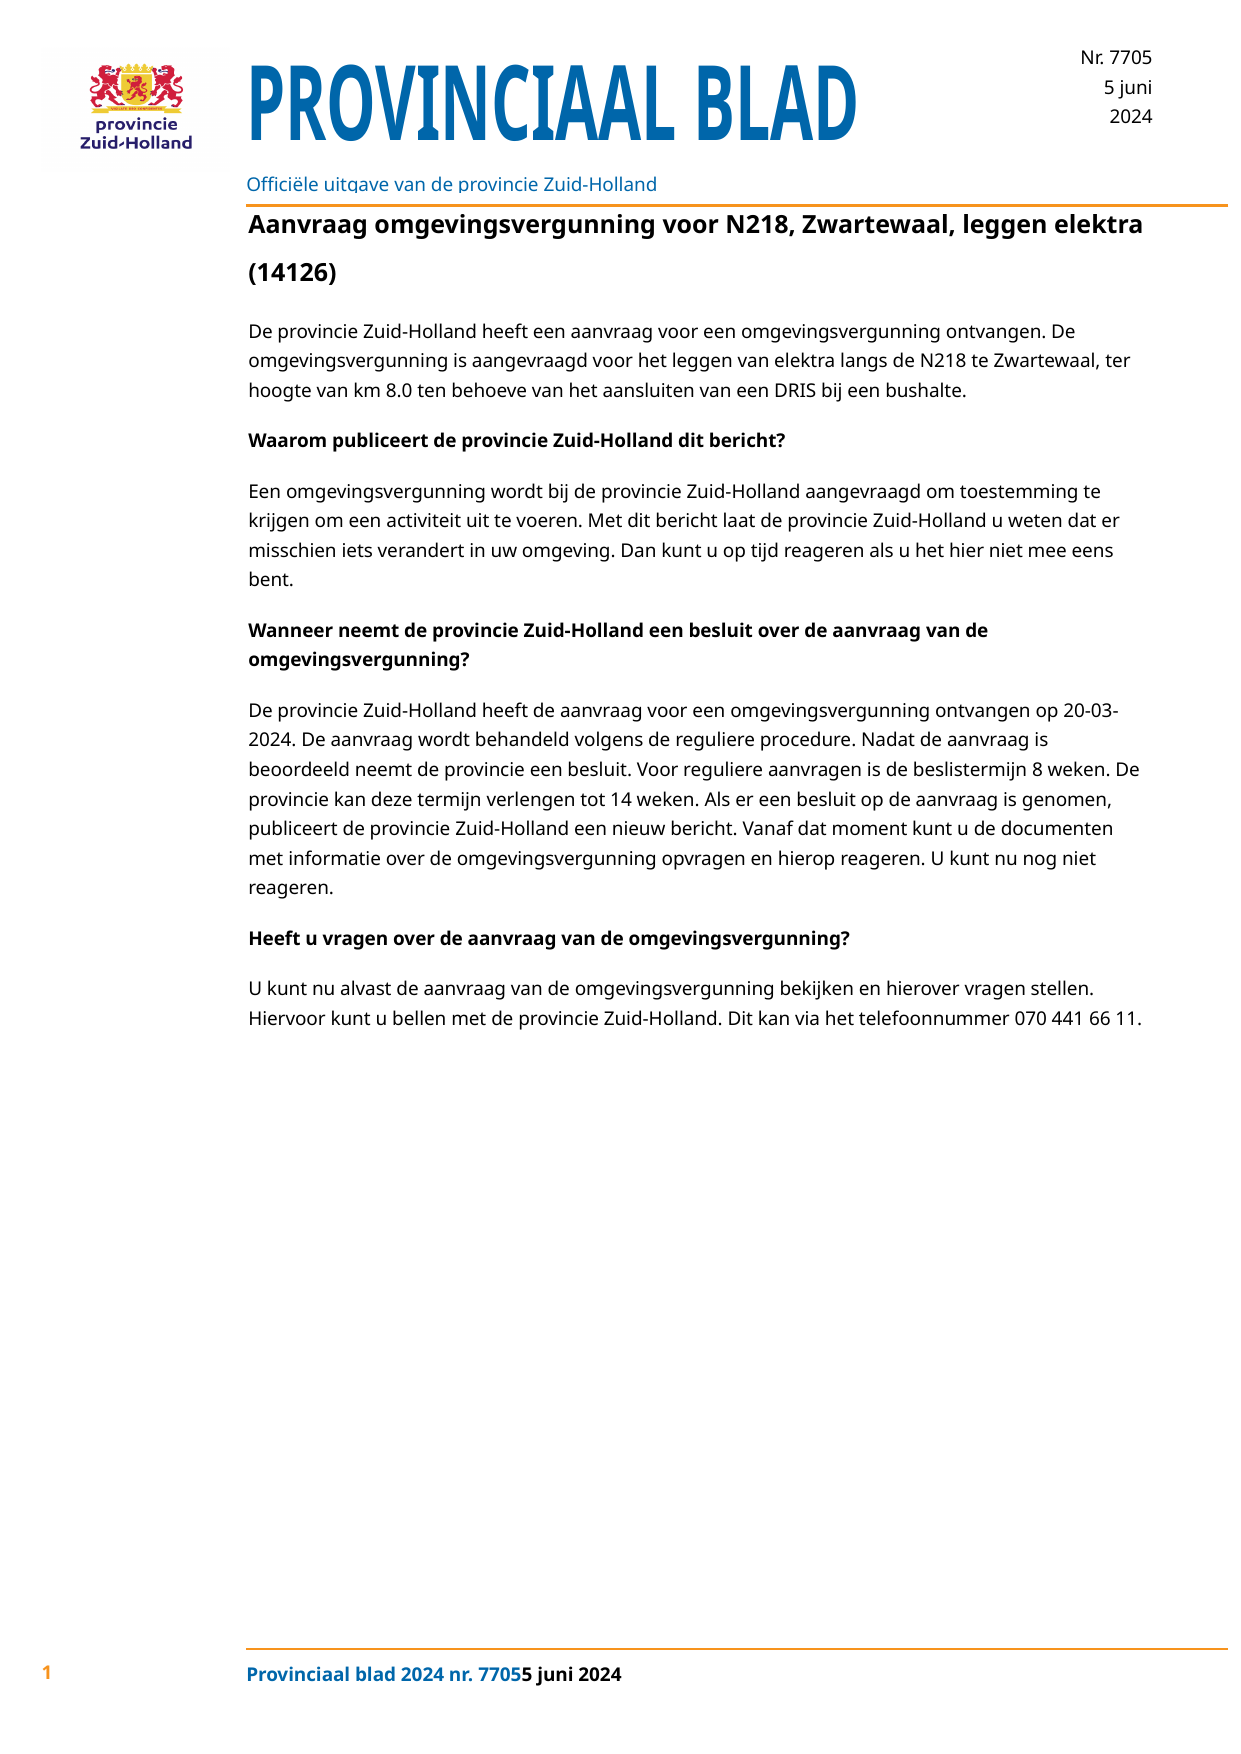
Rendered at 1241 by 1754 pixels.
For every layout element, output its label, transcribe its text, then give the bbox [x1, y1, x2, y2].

text Een omgevingsvergunning wordt bij de provincie Zuid-Holland aangevraagd om toestemming te krijgen om een activiteit uit te voeren. Met dit bericht laat de provincie Zuid-Holland u weten dat er misschien iets verandert in uw omgeving. Dan kunt u op tijd reageren als u het hier niet mee eens bent. [248, 478, 1152, 592]
text Aanvraag omgevingsvergunning voor N218, Zwartewaal, leggen elektra (14126) [248, 207, 1152, 288]
picture [41, 47, 231, 172]
text Wanneer neemt de provincie Zuid-Holland een besluit over de aanvraag van de omgevingsvergunning? [248, 617, 1152, 672]
text Waarom publiceert de provincie Zuid-Holland dit bericht? [248, 427, 1152, 453]
text U kunt nu alvast de aanvraag van de omgevingsvergunning bekijken en hierover vragen stellen. Hiervoor kunt u bellen met de provincie Zuid-Holland. Dit kan via het telefoonnummer 070 441 66 11. [248, 975, 1152, 1031]
text De provincie Zuid-Holland heeft de aanvraag voor een omgevingsvergunning ontvangen op 20-03-2024. De aanvraag wordt behandeld volgens de reguliere procedure. Nadat de aanvraag is beoordeeld neemt de provincie een besluit. Voor reguliere aanvragen is de beslistermijn 8 weken. De provincie kan deze termijn verlengen tot 14 weken. Als er een besluit op de aanvraag is genomen, publiceert de provincie Zuid-Holland een nieuw bericht. Vanaf dat moment kunt u de documenten met informatie over de omgevingsvergunning opvragen en hierop reageren. U kunt nu nog niet reageren. [248, 697, 1152, 900]
text De provincie Zuid-Holland heeft een aanvraag voor een omgevingsvergunning ontvangen. De omgevingsvergunning is aangevraagd voor het leggen van elektra langs de N218 te Zwartewaal, ter hoogte van km 8.0 ten behoeve van het aansluiten van een DRIS bij een bushalte. [248, 318, 1152, 403]
text Heeft u vragen over de aanvraag van de omgevingsvergunning? [248, 925, 1152, 951]
